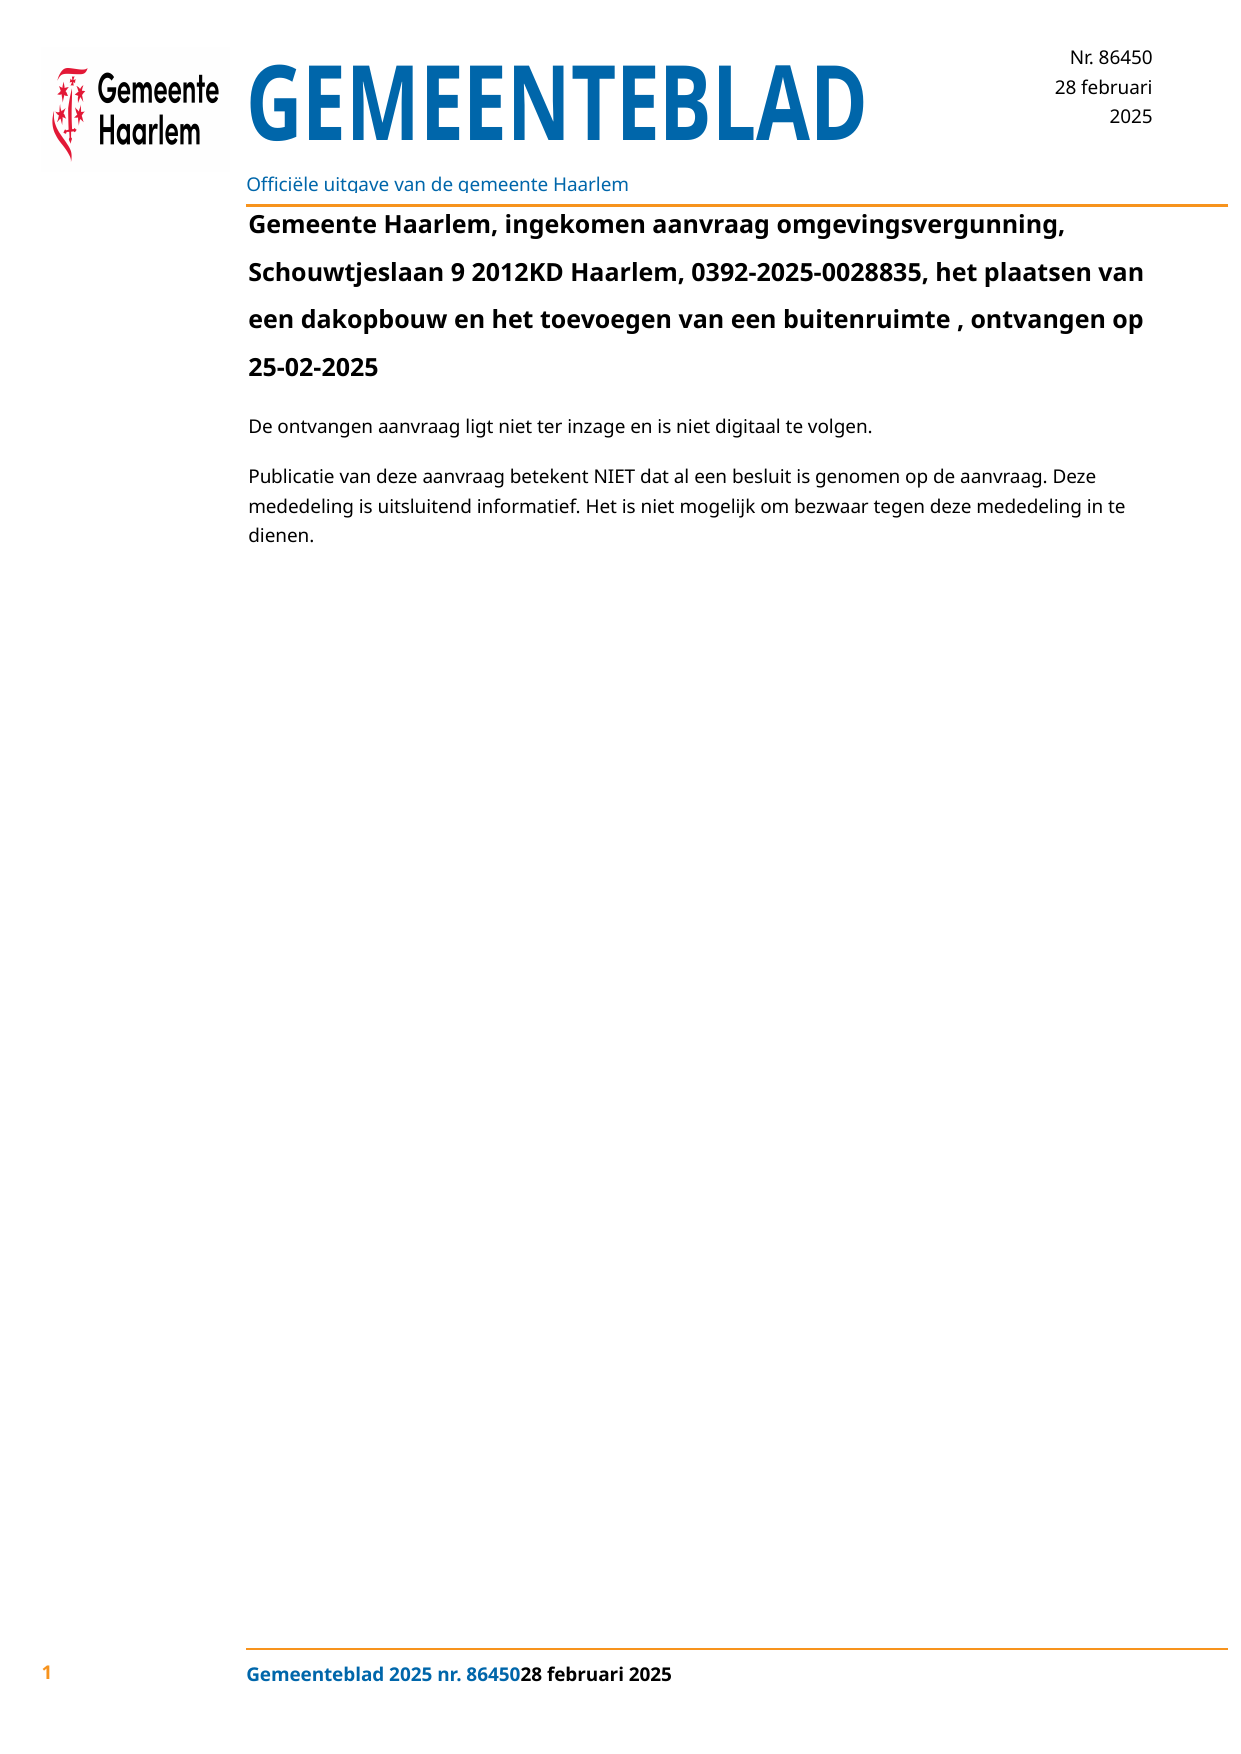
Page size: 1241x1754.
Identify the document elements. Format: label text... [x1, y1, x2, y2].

text Publicatie van deze aanvraag betekent NIET dat al een besluit is genomen op de aanvraag. Deze mededeling is uitsluitend informatief. Het is niet mogelijk om bezwaar tegen deze mededeling in te dienen. [248, 463, 1152, 548]
picture [41, 47, 231, 172]
text De ontvangen aanvraag ligt niet ter inzage en is niet digitaal te volgen. [248, 413, 1152, 439]
text Gemeente Haarlem, ingekomen aanvraag omgevingsvergunning, Schouwtjeslaan 9 2012KD Haarlem, 0392-2025-0028835, het plaatsen van een dakopbouw en het toevoegen van een buitenruimte , ontvangen op 25-02-2025 [248, 207, 1152, 384]
